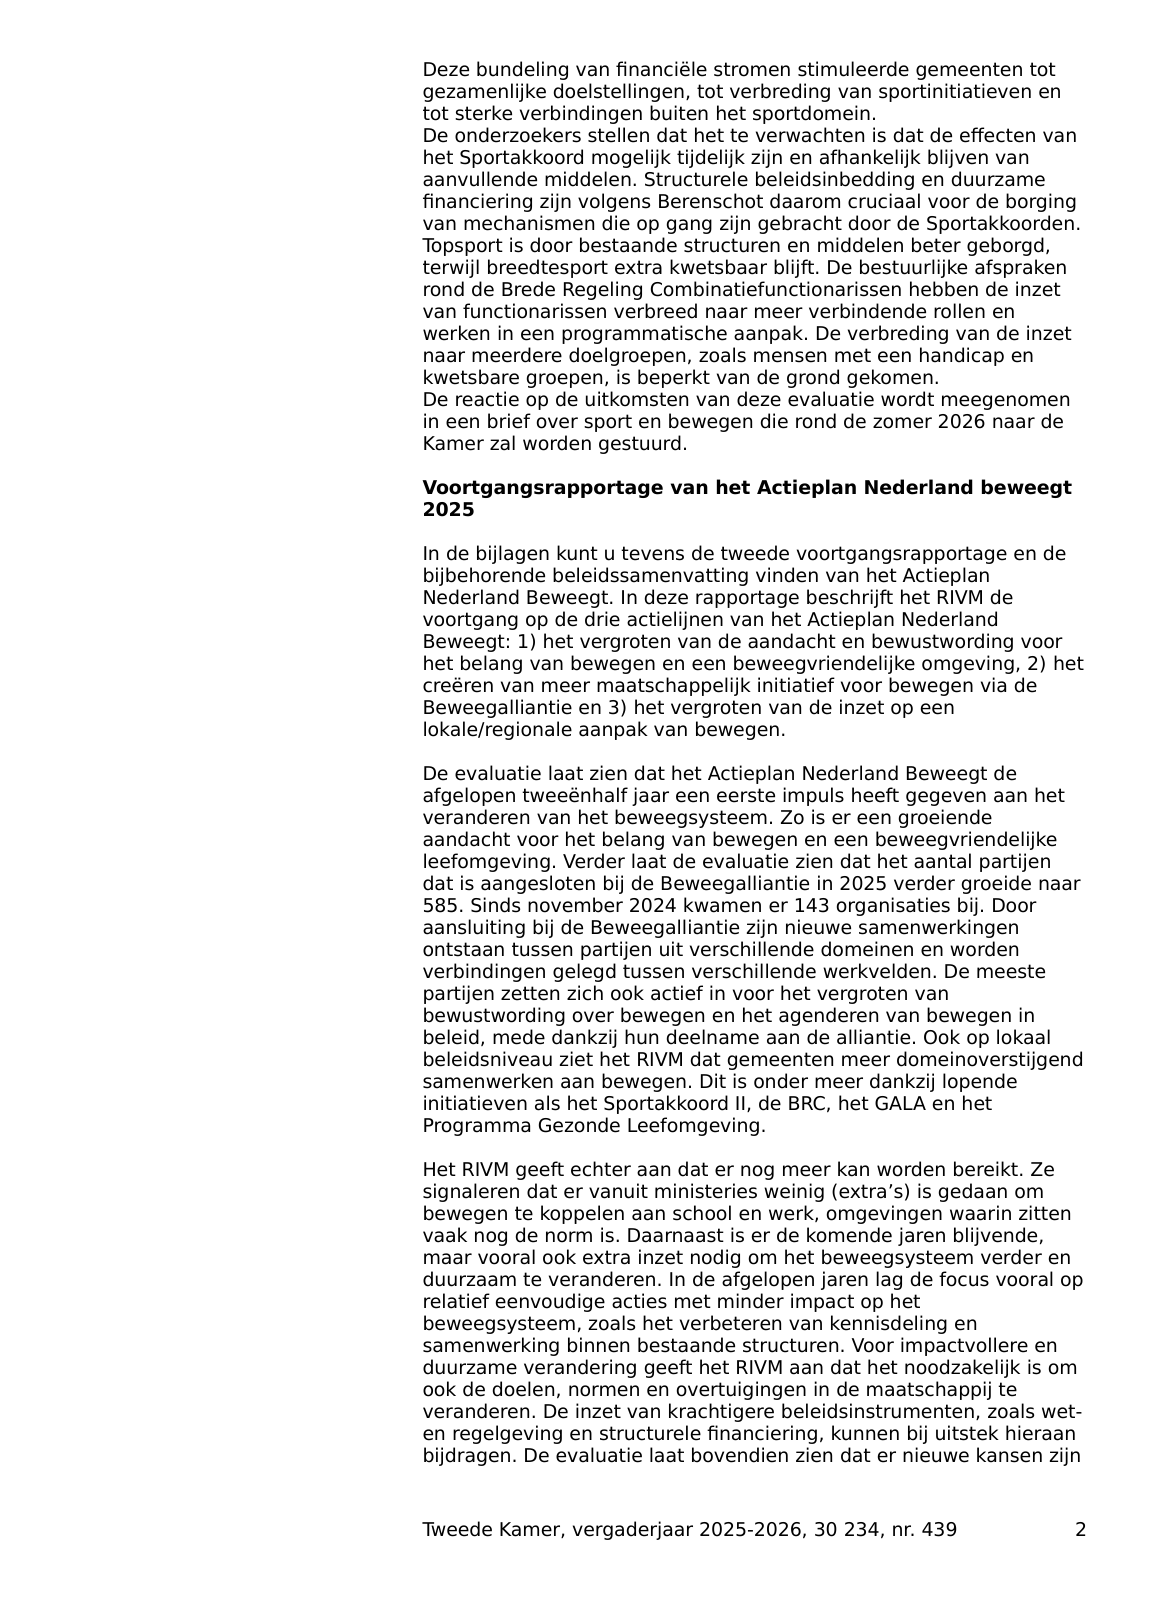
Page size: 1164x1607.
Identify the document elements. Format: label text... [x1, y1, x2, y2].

text De onderzoekers stellen dat het te verwachten is dat de effecten van het Sportakkoord mogelijk tijdelijk zijn en afhankelijk blijven van aanvullende middelen. Structurele beleidsinbedding en duurzame financiering zijn volgens Berenschot daarom cruciaal voor de borging van mechanismen die op gang zijn gebracht door de Sportakkoorden. Topsport is door bestaande structuren en middelen beter geborgd, terwijl breedtesport extra kwetsbaar blijft. De bestuurlijke afspraken rond de Brede Regeling Combinatiefunctionarissen hebben de inzet van functionarissen verbreed naar meer verbindende rollen en werken in een programmatische aanpak. De verbreding van de inzet naar meerdere doelgroepen, zoals mensen met een handicap en kwetsbare groepen, is beperkt van de grond gekomen. [422, 125, 1087, 389]
text De evaluatie laat zien dat het Actieplan Nederland Beweegt de afgelopen tweeënhalf jaar een eerste impuls heeft gegeven aan het veranderen van het beweegsysteem. Zo is er een groeiende aandacht voor het belang van bewegen en een beweegvriendelijke leefomgeving. Verder laat de evaluatie zien dat het aantal partijen dat is aangesloten bij de Beweegalliantie in 2025 verder groeide naar 585. Sinds november 2024 kwamen er 143 organisaties bij. Door aansluiting bij de Beweegalliantie zijn nieuwe samenwerkingen ontstaan tussen partijen uit verschillende domeinen en worden verbindingen gelegd tussen verschillende werkvelden. De meeste partijen zetten zich ook actief in voor het vergroten van bewustwording over bewegen en het agenderen van bewegen in beleid, mede dankzij hun deelname aan de alliantie. Ook op lokaal beleidsniveau ziet het RIVM dat gemeenten meer domeinoverstijgend samenwerken aan bewegen. Dit is onder meer dankzij lopende initiatieven als het Sportakkoord II, de BRC, het GALA en het Programma Gezonde Leefomgeving. [422, 763, 1087, 1137]
subtitle Voortgangsrapportage van het Actieplan Nederland beweegt 2025 [422, 477, 1087, 521]
text Het RIVM geeft echter aan dat er nog meer kan worden bereikt. Ze signaleren dat er vanuit ministeries weinig (extra’s) is gedaan om bewegen te koppelen aan school en werk, omgevingen waarin zitten vaak nog de norm is. Daarnaast is er de komende jaren blijvende, maar vooral ook extra inzet nodig om het beweegsysteem verder en duurzaam te veranderen. In de afgelopen jaren lag de focus vooral op relatief eenvoudige acties met minder impact op het beweegsysteem, zoals het verbeteren van kennisdeling en samenwerking binnen bestaande structuren. Voor impactvollere en duurzame verandering geeft het RIVM aan dat het noodzakelijk is om ook de doelen, normen en overtuigingen in de maatschappij te veranderen. De inzet van krachtigere beleidsinstrumenten, zoals wet- en regelgeving en structurele financiering, kunnen bij uitstek hieraan bijdragen. De evaluatie laat bovendien zien dat er nieuwe kansen zijn [422, 1159, 1087, 1467]
text In de bijlagen kunt u tevens de tweede voortgangsrapportage en de bijbehorende beleidssamenvatting vinden van het Actieplan Nederland Beweegt. In deze rapportage beschrijft het RIVM de voortgang op de drie actielijnen van het Actieplan Nederland Beweegt: 1) het vergroten van de aandacht en bewustwording voor het belang van bewegen en een beweegvriendelijke omgeving, 2) het creëren van meer maatschappelijk initiatief voor bewegen via de Beweegalliantie en 3) het vergroten van de inzet op een lokale/regionale aanpak van bewegen. [422, 543, 1087, 741]
text Deze bundeling van financiële stromen stimuleerde gemeenten tot gezamenlijke doelstellingen, tot verbreding van sportinitiatieven en tot sterke verbindingen buiten het sportdomein. [422, 59, 1087, 125]
text De reactie op de uitkomsten van deze evaluatie wordt meegenomen in een brief over sport en bewegen die rond de zomer 2026 naar de Kamer zal worden gestuurd. [422, 389, 1087, 455]
